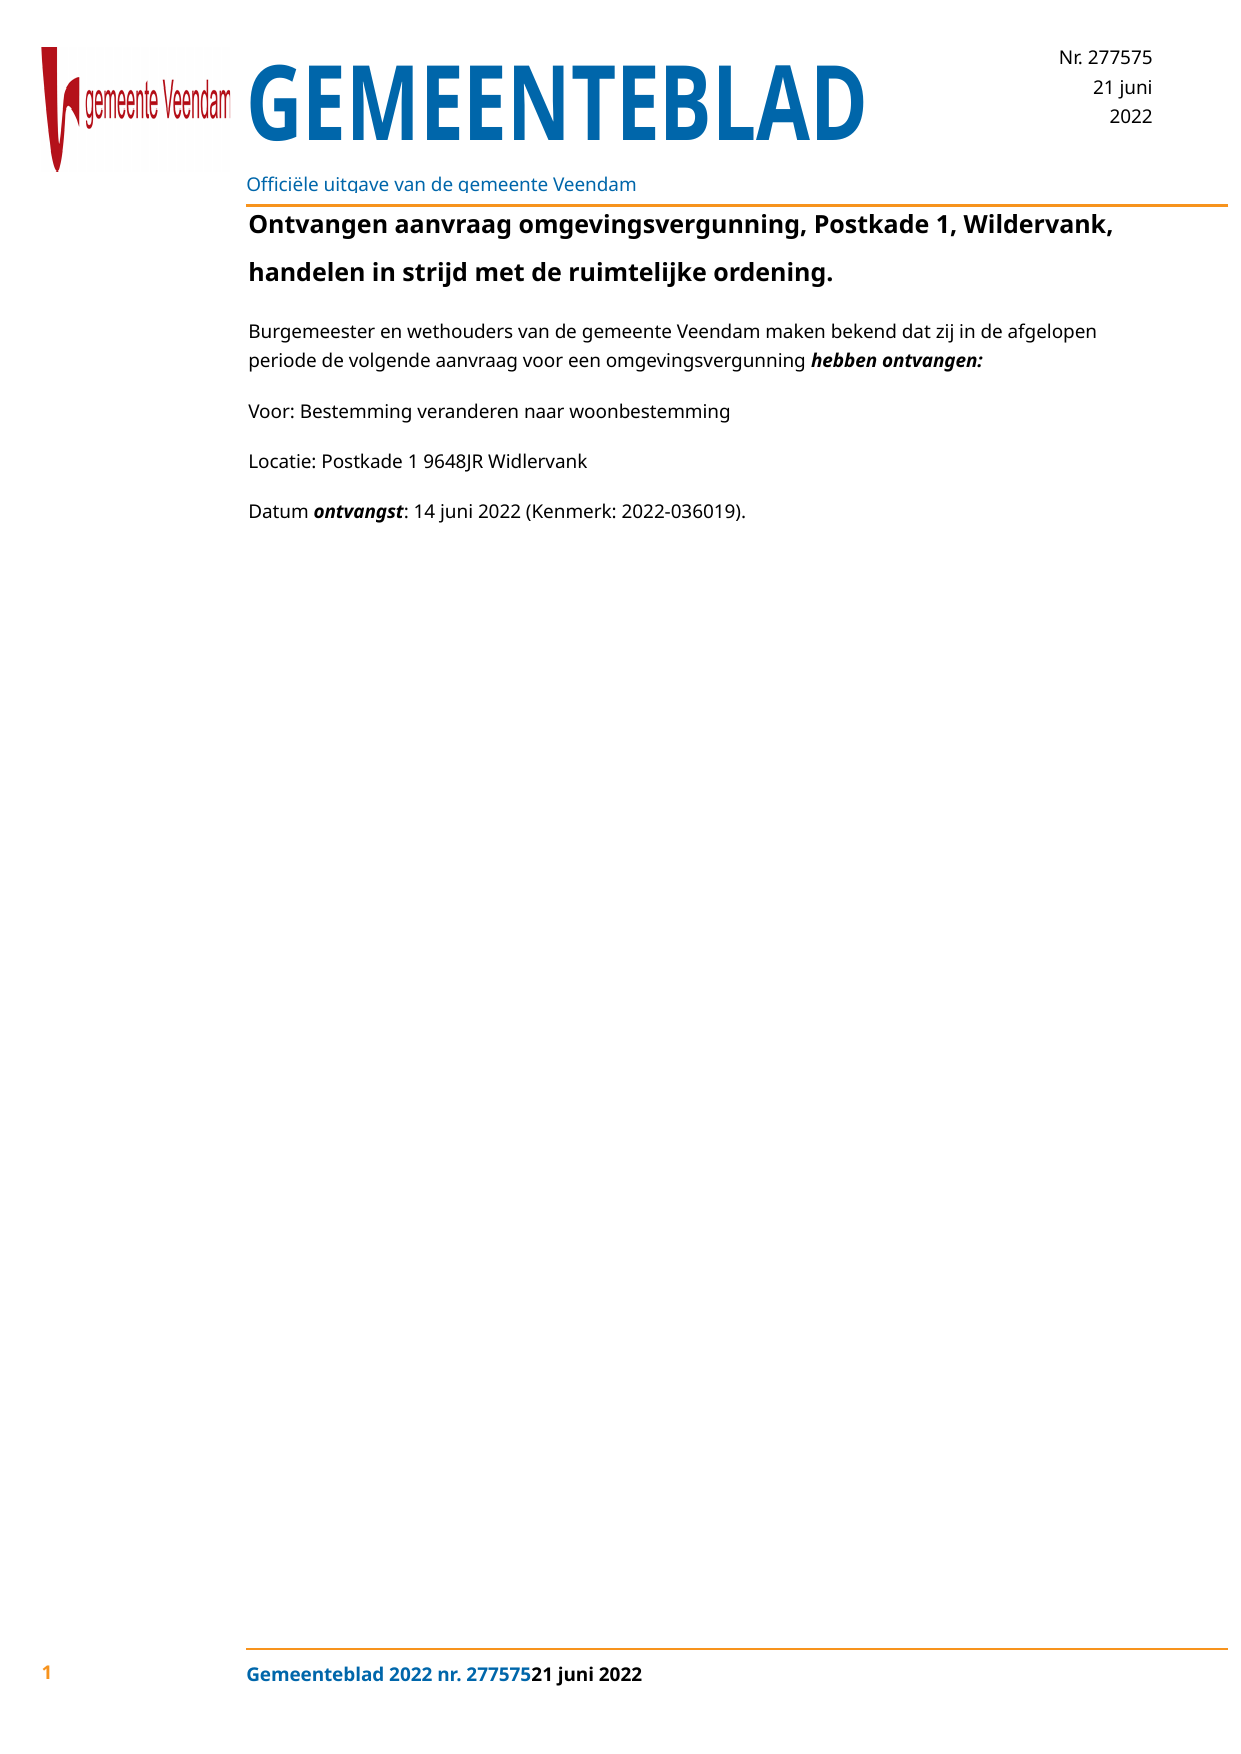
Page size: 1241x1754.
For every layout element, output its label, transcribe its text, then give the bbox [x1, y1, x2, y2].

text Voor: Bestemming veranderen naar woonbestemming [248, 398, 1152, 424]
text Ontvangen aanvraag omgevingsvergunning, Postkade 1, Wildervank, handelen in strijd met de ruimtelijke ordening. [248, 207, 1152, 288]
text Datum ontvangst: 14 juni 2022 (Kenmerk: 2022-036019). [248, 499, 1152, 524]
text Locatie: Postkade 1 9648JR Widlervank [248, 448, 1152, 474]
text Burgemeester en wethouders van de gemeente Veendam maken bekend dat zij in de afgelopen periode de volgende aanvraag voor een omgevingsvergunning hebben ontvangen: [248, 318, 1152, 373]
picture [41, 47, 231, 172]
